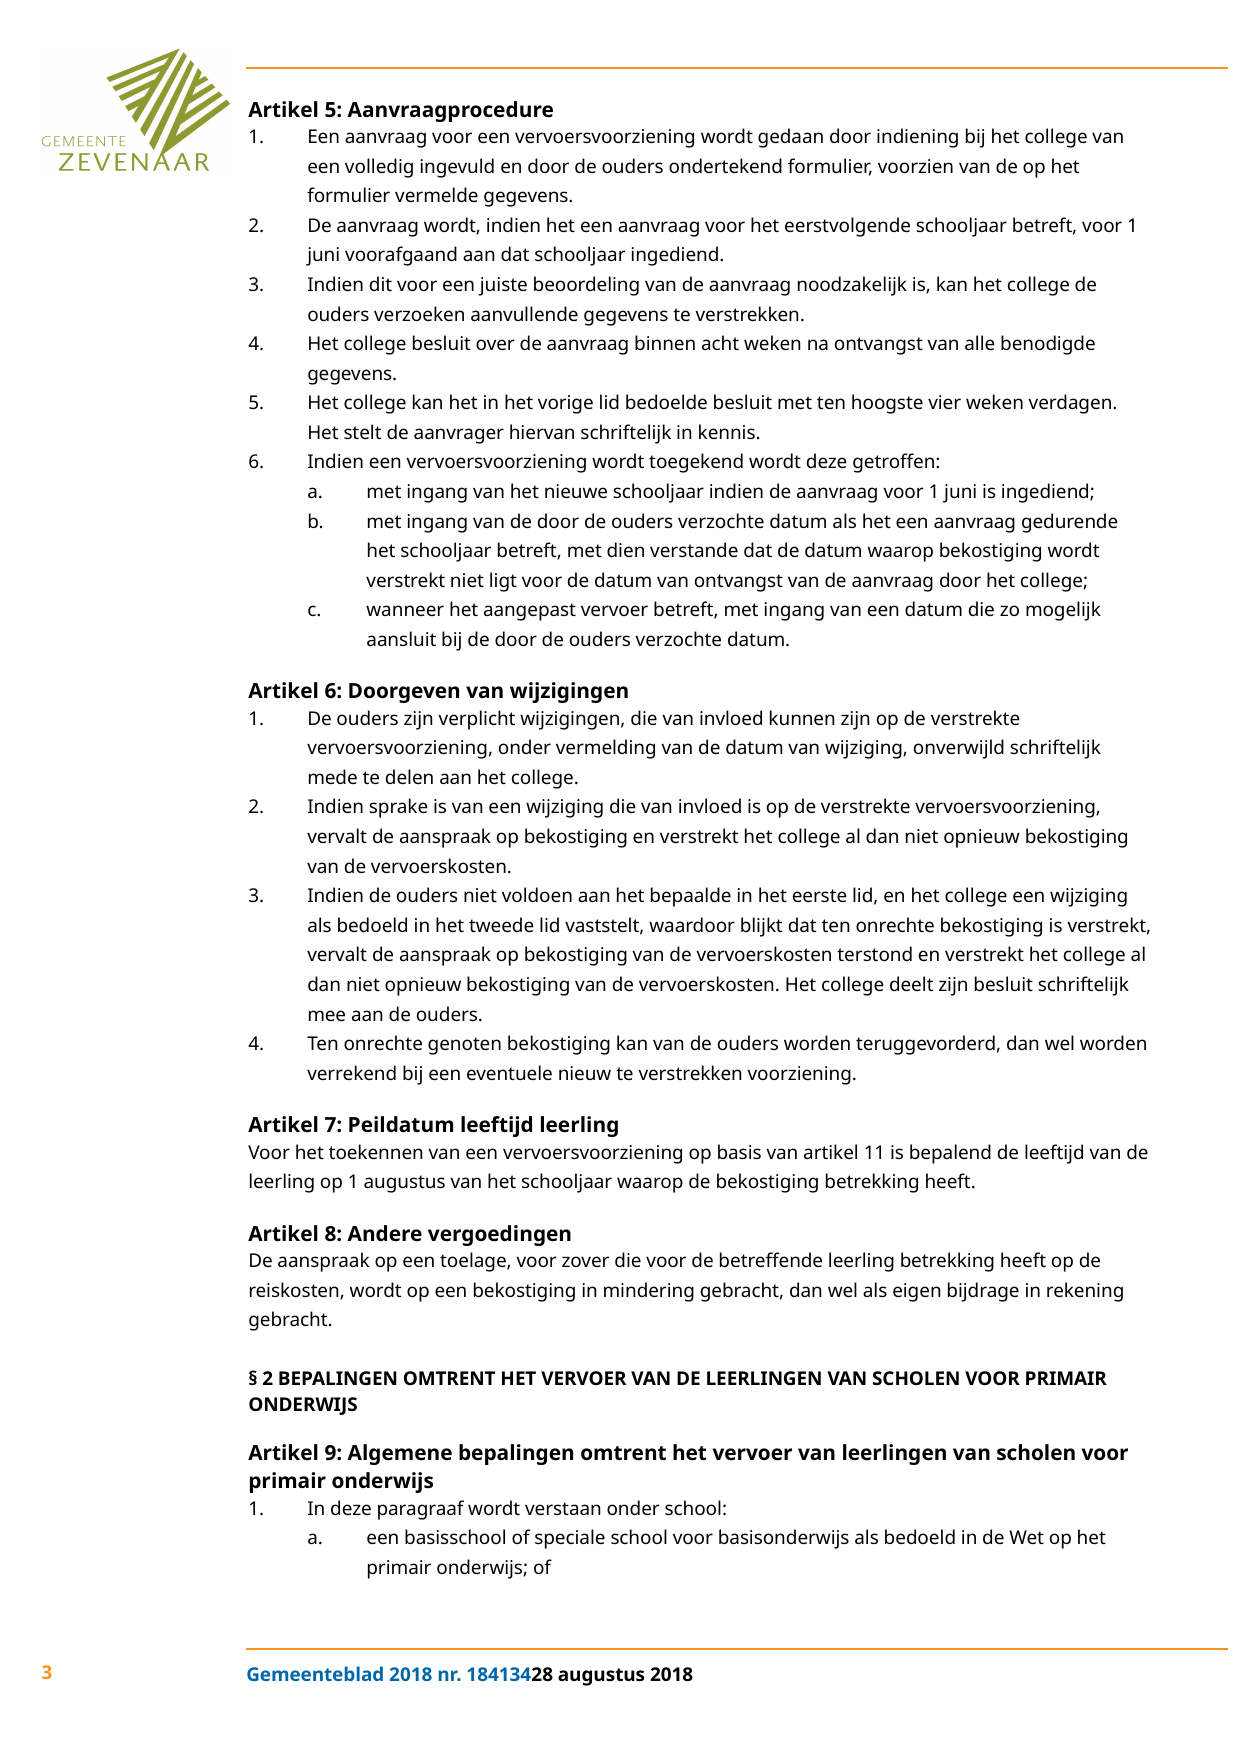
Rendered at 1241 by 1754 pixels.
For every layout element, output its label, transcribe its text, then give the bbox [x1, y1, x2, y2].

list Het college besluit over de aanvraag binnen acht weken na ontvangst van alle benodigde gegevens. [248, 330, 1152, 386]
list Indien sprake is van een wijziging die van invloed is op de verstrekte vervoersvoorziening, vervalt de aanspraak op bekostiging en verstrekt het college al dan niet opnieuw bekostiging van de vervoerskosten. [248, 794, 1152, 879]
text § 2 BEPALINGEN OMTRENT HET VERVOER VAN DE LEERLINGEN VAN SCHOLEN VOOR PRIMAIR ONDERWIJS [248, 1366, 1152, 1417]
text De aanspraak op een toelage, voor zover die voor de betreffende leerling betrekking heeft op de reiskosten, wordt op een bekostiging in mindering gebracht, dan wel als eigen bijdrage in rekening gebracht. [248, 1247, 1152, 1332]
list De ouders zijn verplicht wijzigingen, die van invloed kunnen zijn op de verstrekte vervoersvoorziening, onder vermelding van de datum van wijziging, onverwijld schriftelijk mede te delen aan het college. [248, 705, 1152, 790]
list met ingang van het nieuwe schooljaar indien de aanvraag voor 1 juni is ingediend; [307, 478, 1152, 504]
list Een aanvraag voor een vervoersvoorziening wordt gedaan door indiening bij het college van een volledig ingevuld en door de ouders ondertekend formulier, voorzien van de op het formulier vermelde gegevens. [248, 123, 1152, 208]
list Indien een vervoersvoorziening wordt toegekend wordt deze getroffen: [248, 449, 1152, 474]
list een basisschool of speciale school voor basisonderwijs als bedoeld in de Wet op het primair onderwijs; of [307, 1524, 1152, 1580]
text Artikel 9: Algemene bepalingen omtrent het vervoer van leerlingen van scholen voor primair onderwijs [248, 1438, 1152, 1495]
text Artikel 8: Andere vergoedingen [248, 1219, 1152, 1247]
picture [41, 47, 231, 172]
list Het college kan het in het vorige lid bedoelde besluit met ten hoogste vier weken verdagen. Het stelt de aanvrager hiervan schriftelijk in kennis. [248, 389, 1152, 445]
list met ingang van de door de ouders verzochte datum als het een aanvraag gedurende het schooljaar betreft, met dien verstande dat de datum waarop bekostiging wordt verstrekt niet ligt voor de datum van ontvangst van de aanvraag door het college; [307, 508, 1152, 593]
list Indien dit voor een juiste beoordeling van de aanvraag noodzakelijk is, kan het college de ouders verzoeken aanvullende gegevens te verstrekken. [248, 271, 1152, 326]
text Voor het toekennen van een vervoersvoorziening op basis van artikel 11 is bepalend de leeftijd van de leerling op 1 augustus van het schooljaar waarop de bekostiging betrekking heeft. [248, 1139, 1152, 1194]
list In deze paragraaf wordt verstaan onder school: [248, 1495, 1152, 1521]
list De aanvraag wordt, indien het een aanvraag voor het eerstvolgende schooljaar betreft, voor 1 juni voorafgaand aan dat schooljaar ingediend. [248, 212, 1152, 267]
text Artikel 5: Aanvraagprocedure [248, 95, 1152, 123]
text Artikel 7: Peildatum leeftijd leerling [248, 1110, 1152, 1139]
text Artikel 6: Doorgeven van wijzigingen [248, 677, 1152, 705]
list Ten onrechte genoten bekostiging kan van de ouders worden teruggevorderd, dan wel worden verrekend bij een eventuele nieuw te verstrekken voorziening. [248, 1030, 1152, 1086]
list wanneer het aangepast vervoer betreft, met ingang van een datum die zo mogelijk aansluit bij de door de ouders verzochte datum. [307, 597, 1152, 652]
list Indien de ouders niet voldoen aan het bepaalde in het eerste lid, en het college een wijziging als bedoeld in het tweede lid vaststelt, waardoor blijkt dat ten onrechte bekostiging is verstrekt, vervalt de aanspraak op bekostiging van de vervoerskosten terstond en verstrekt het college al dan niet opnieuw bekostiging van de vervoerskosten. Het college deelt zijn besluit schriftelijk mee aan de ouders. [248, 882, 1152, 1027]
